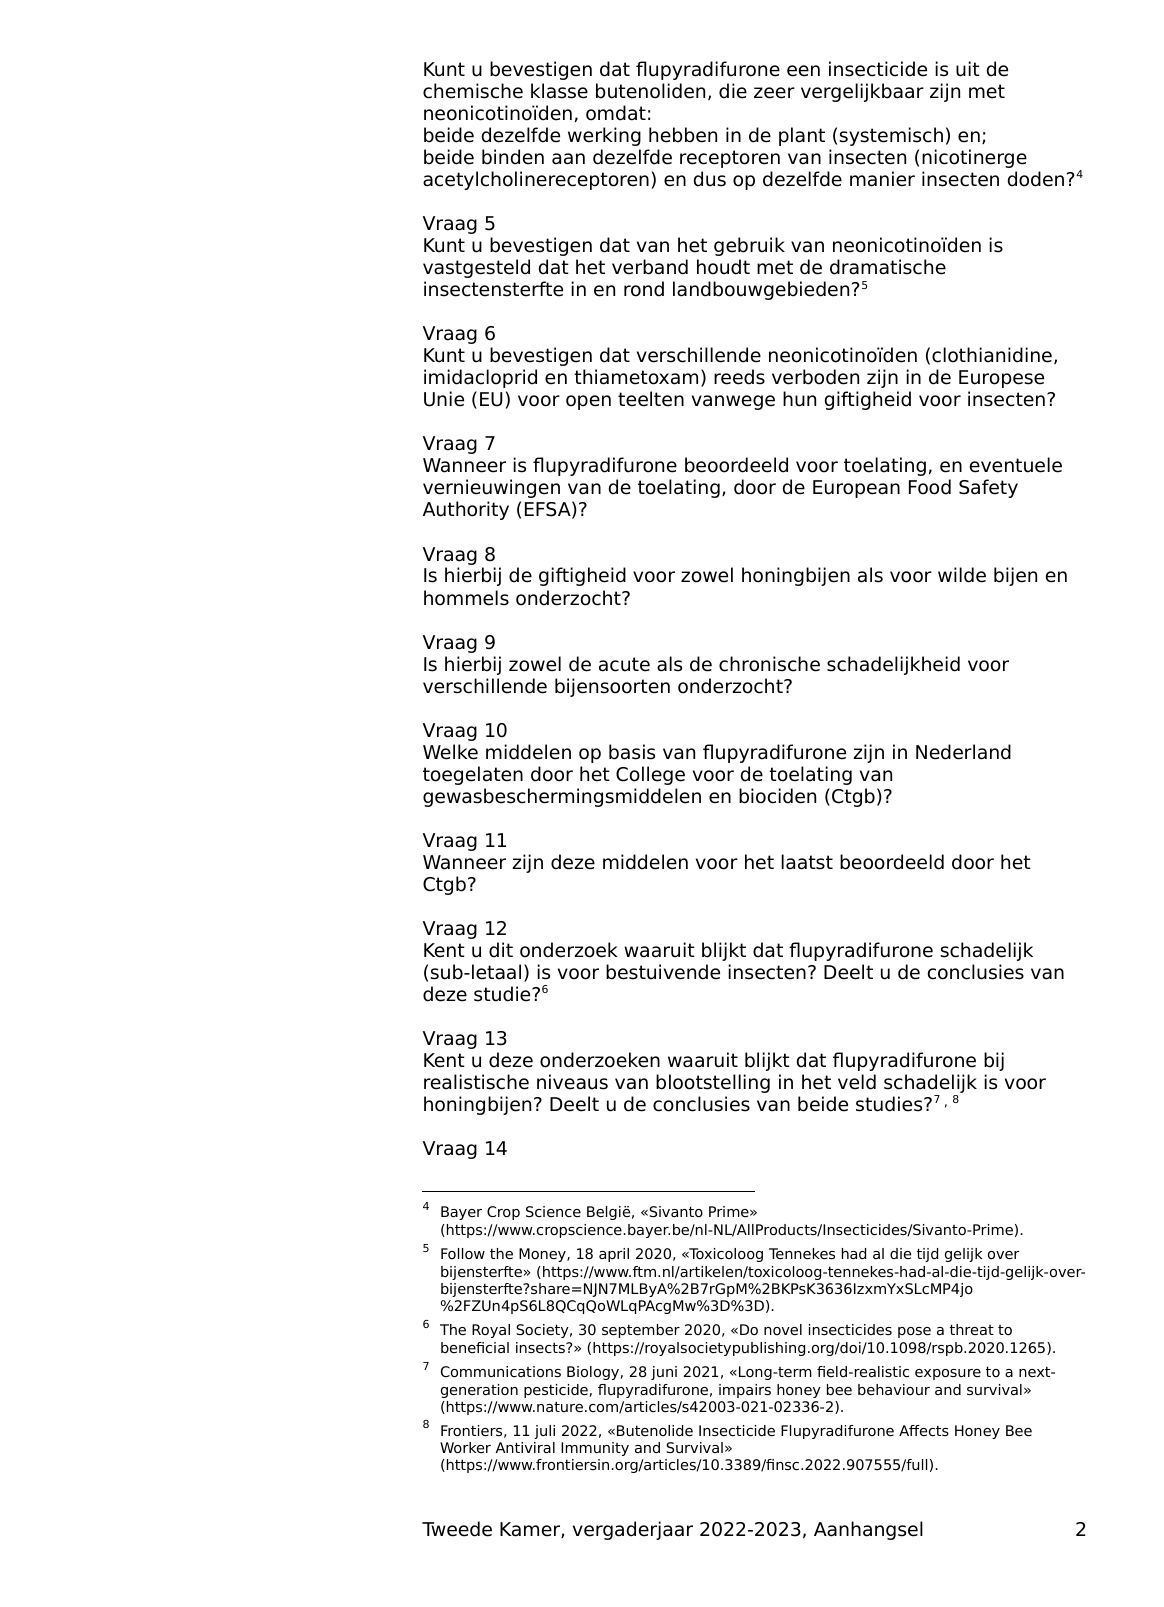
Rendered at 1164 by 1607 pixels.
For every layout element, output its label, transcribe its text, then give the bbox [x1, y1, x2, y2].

text Vraag 9 [422, 632, 1087, 653]
text Vraag 6 [422, 323, 1087, 345]
text Bayer Crop Science België, «Sivanto Prime» (https://www.cropscience.bayer.be/nl-NL/AllProducts/Insecticides/Sivanto-Prime). [422, 1200, 1087, 1239]
text Vraag 8 [422, 543, 1087, 565]
text Vraag 10 [422, 720, 1087, 742]
text Vraag 11 [422, 830, 1087, 852]
text Kunt u bevestigen dat van het gebruik van neonicotinoïden is vastgesteld dat het verband houdt met de dramatische insectensterfte in en rond landbouwgebieden? [422, 235, 1087, 301]
text Vraag 5 [422, 213, 1087, 235]
text Vraag 13 [422, 1028, 1087, 1050]
text Vraag 12 [422, 918, 1087, 940]
text Kunt u bevestigen dat flupyradifurone een insecticide is uit de chemische klasse butenoliden, die zeer vergelijkbaar zijn met neonicotinoïden, omdat: [422, 59, 1087, 125]
text Wanneer is flupyradifurone beoordeeld voor toelating, en eventuele vernieuwingen van de toelating, door de European Food Safety Authority (EFSA)? [422, 455, 1087, 521]
text Is hierbij zowel de acute als de chronische schadelijkheid voor verschillende bijensoorten onderzocht? [422, 653, 1087, 697]
text Follow the Money, 18 april 2020, «Toxicoloog Tennekes had al die tijd gelijk over bijensterfte» (https://www.ftm.nl/artikelen/toxicoloog-tennekes-had-al-die-tijd-gelijk-over-bijensterfte?share=NJN7MLByA%2B7rGpM%2BKPsK3636IzxmYxSLcMP4jo%2FZUn4pS6L8QCqQoWLqPAcgMw%3D%3D). [422, 1242, 1087, 1315]
text Vraag 7 [422, 433, 1087, 455]
text beide dezelfde werking hebben in de plant (systemisch) en; [422, 125, 1087, 147]
text Communications Biology, 28 juni 2021, «Long-term field-realistic exposure to a next-generation pesticide, flupyradifurone, impairs honey bee behaviour and survival» (https://www.nature.com/articles/s42003-021-02336-2). [422, 1360, 1087, 1416]
text Vraag 14 [422, 1138, 1087, 1160]
text Wanneer zijn deze middelen voor het laatst beoordeeld door het Ctgb? [422, 852, 1087, 896]
text Welke middelen op basis van flupyradifurone zijn in Nederland toegelaten door het College voor de toelating van gewasbeschermingsmiddelen en biociden (Ctgb)? [422, 742, 1087, 808]
text Kent u dit onderzoek waaruit blijkt dat flupyradifurone schadelijk (sub-letaal) is voor bestuivende insecten? Deelt u de conclusies van deze studie? [422, 940, 1087, 1006]
text Kent u deze onderzoeken waaruit blijkt dat flupyradifurone bij realistische niveaus van blootstelling in het veld schadelijk is voor honingbijen? Deelt u de conclusies van beide studies?, [422, 1050, 1087, 1116]
text Frontiers, 11 juli 2022, «Butenolide Insecticide Flupyradifurone Affects Honey Bee Worker Antiviral Immunity and Survival» (https://www.frontiersin.org/articles/10.3389/finsc.2022.907555/full). [422, 1418, 1087, 1474]
text Is hierbij de giftigheid voor zowel honingbijen als voor wilde bijen en hommels onderzocht? [422, 565, 1087, 609]
text Kunt u bevestigen dat verschillende neonicotinoïden (clothianidine, imidacloprid en thiametoxam) reeds verboden zijn in de Europese Unie (EU) voor open teelten vanwege hun giftigheid voor insecten? [422, 345, 1087, 411]
text beide binden aan dezelfde receptoren van insecten (nicotinerge acetylcholinereceptoren) en dus op dezelfde manier insecten doden? [422, 147, 1087, 191]
text The Royal Society, 30 september 2020, «Do novel insecticides pose a threat to beneficial insects?» (https://royalsocietypublishing.org/doi/10.1098/rspb.2020.1265). [422, 1318, 1087, 1357]
